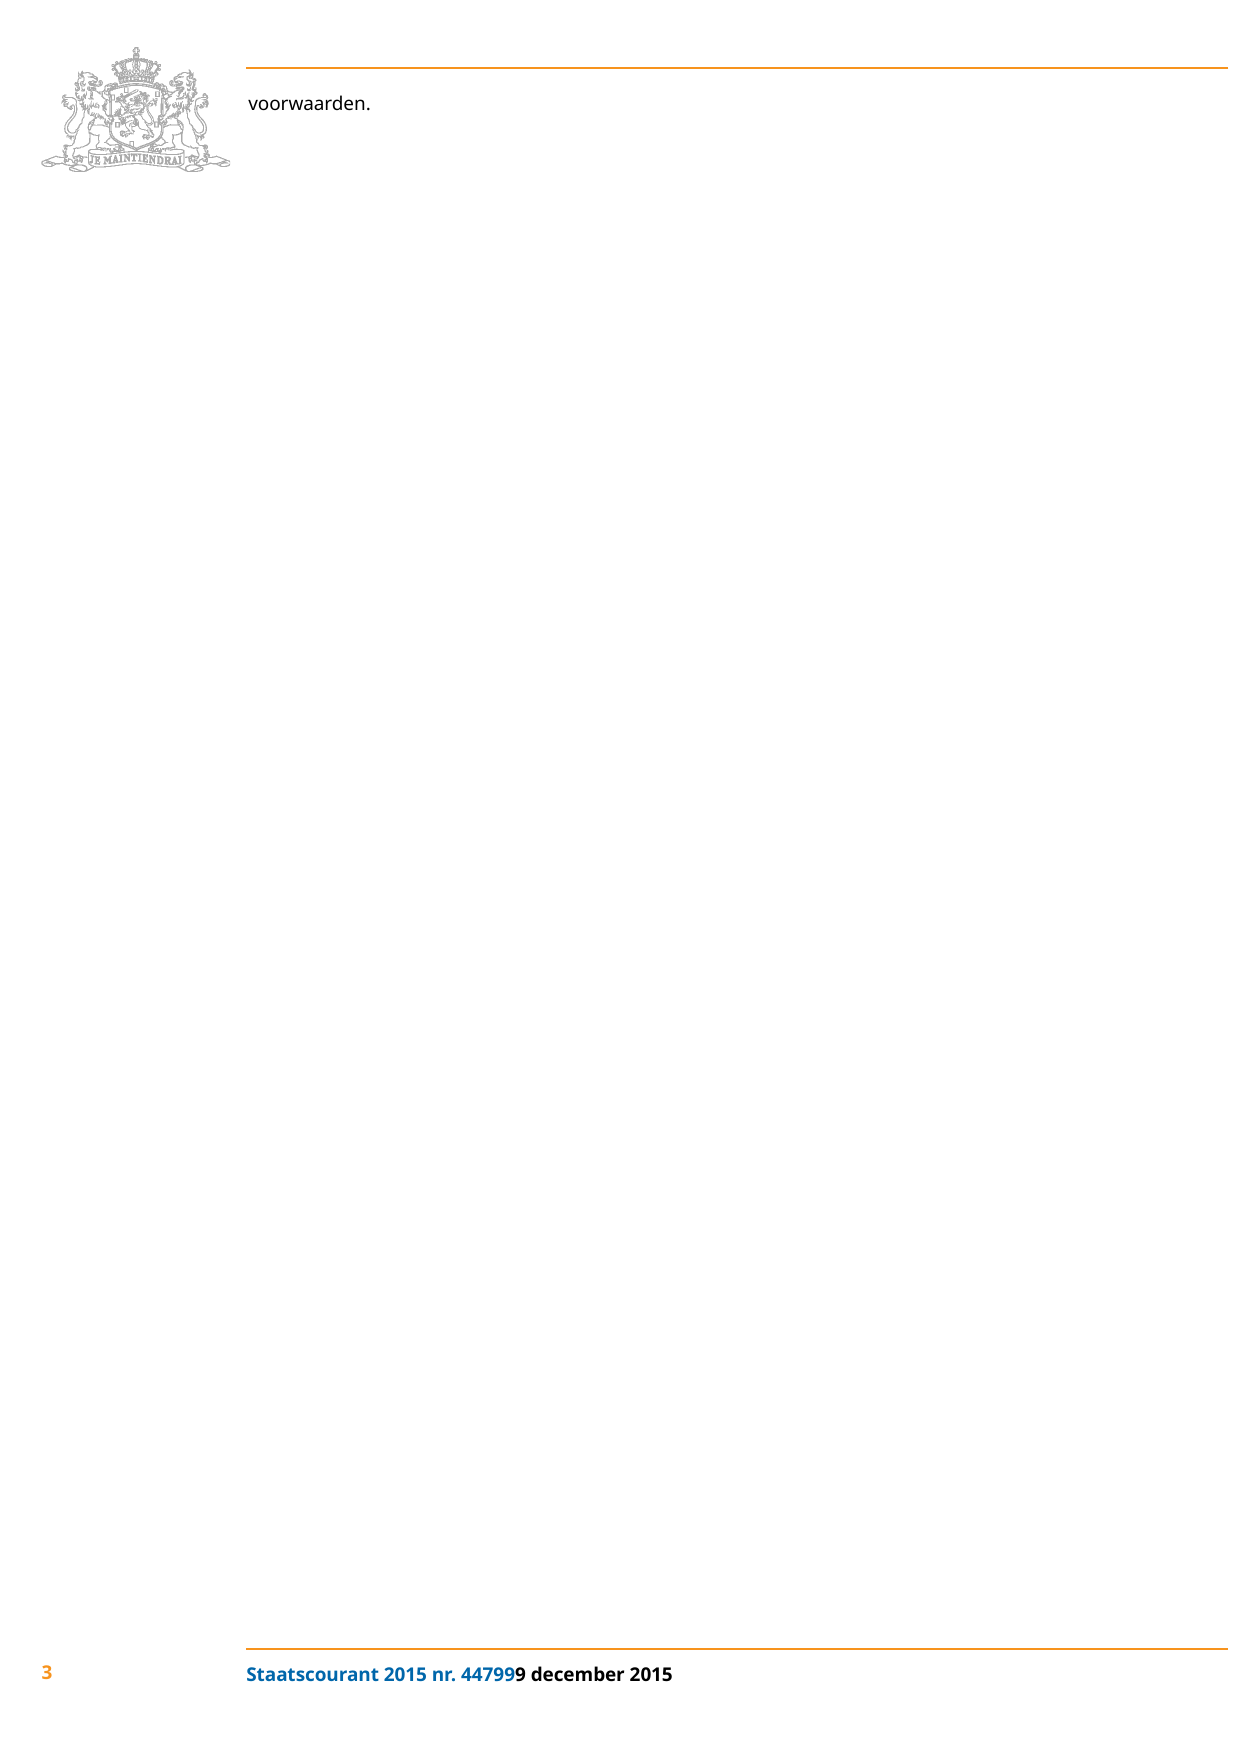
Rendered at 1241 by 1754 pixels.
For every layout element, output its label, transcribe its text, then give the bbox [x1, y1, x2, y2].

picture [41, 47, 231, 172]
text voorwaarden. [248, 95, 1152, 114]
